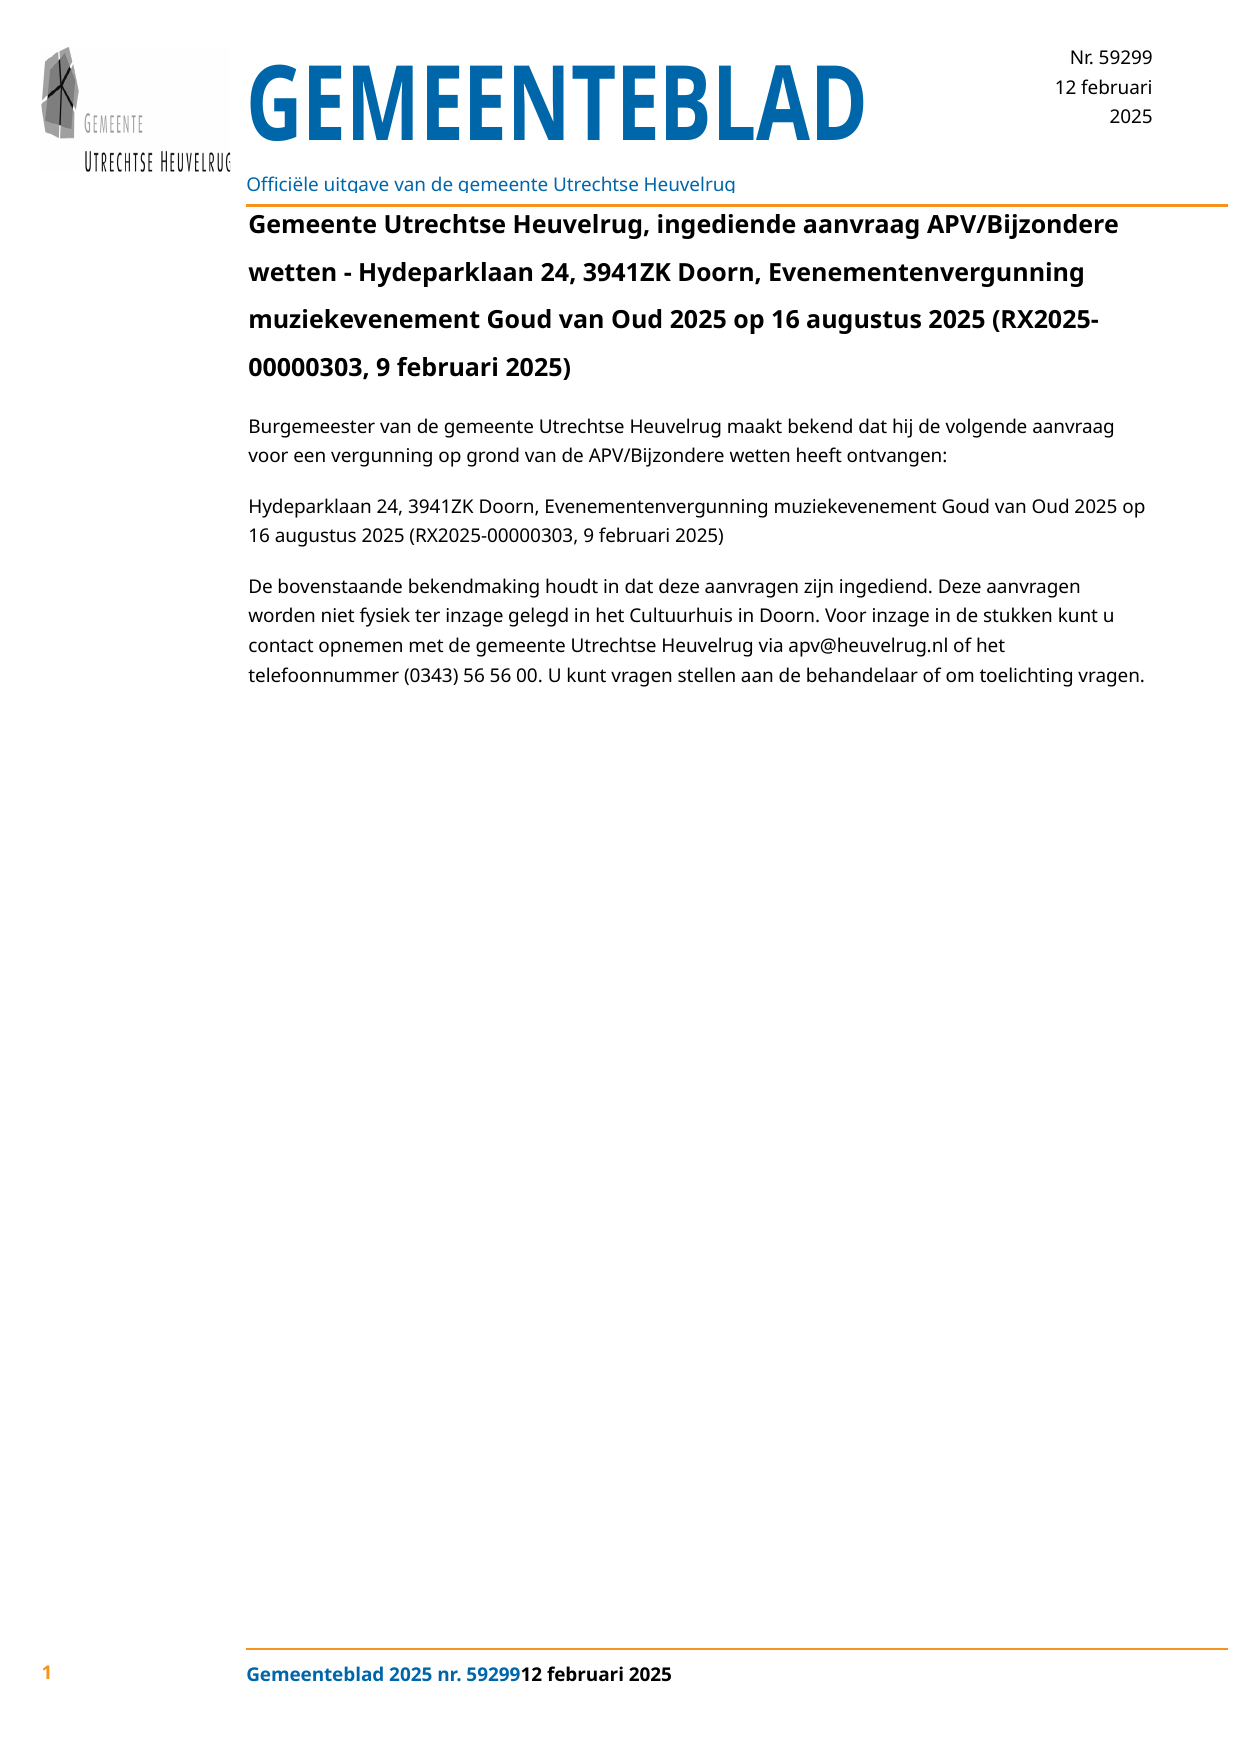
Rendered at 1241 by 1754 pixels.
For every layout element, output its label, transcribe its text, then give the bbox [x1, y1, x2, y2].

text Hydeparklaan 24, 3941ZK Doorn, Evenementenvergunning muziekevenement Goud van Oud 2025 op 16 augustus 2025 (RX2025-00000303, 9 februari 2025) [248, 493, 1152, 548]
text Gemeente Utrechtse Heuvelrug, ingediende aanvraag APV/Bijzondere wetten - Hydeparklaan 24, 3941ZK Doorn, Evenementenvergunning muziekevenement Goud van Oud 2025 op 16 augustus 2025 (RX2025-00000303, 9 februari 2025) [248, 207, 1152, 384]
picture [41, 47, 231, 172]
text Burgemeester van de gemeente Utrechtse Heuvelrug maakt bekend dat hij de volgende aanvraag voor een vergunning op grond van de APV/Bijzondere wetten heeft ontvangen: [248, 413, 1152, 468]
text De bovenstaande bekendmaking houdt in dat deze aanvragen zijn ingediend. Deze aanvragen worden niet fysiek ter inzage gelegd in het Cultuurhuis in Doorn. Voor inzage in de stukken kunt u contact opnemen met de gemeente Utrechtse Heuvelrug via apv@heuvelrug.nl of het telefoonnummer (0343) 56 56 00. U kunt vragen stellen aan de behandelaar of om toelichting vragen. [248, 573, 1152, 688]
